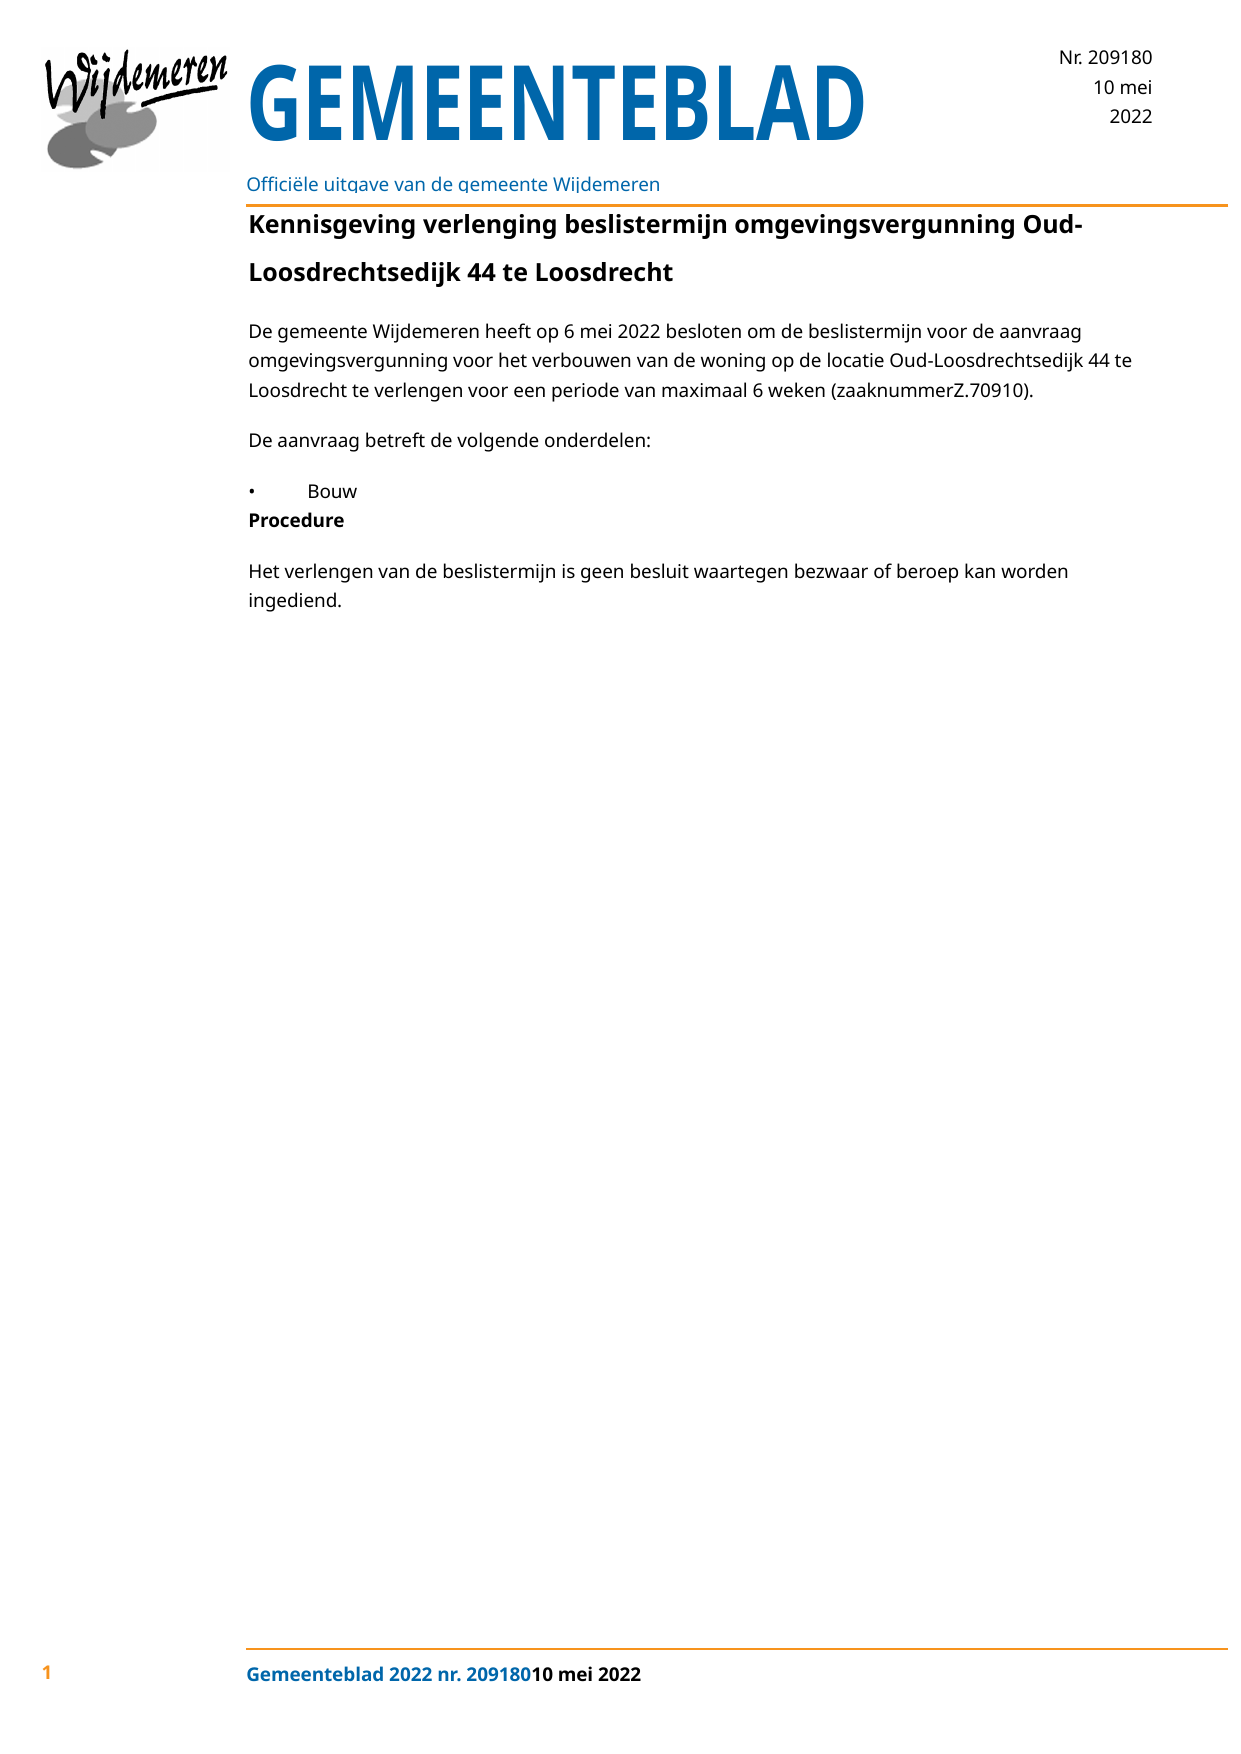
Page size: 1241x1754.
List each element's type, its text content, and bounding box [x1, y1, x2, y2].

text Procedure [248, 507, 1152, 533]
text De aanvraag betreft de volgende onderdelen: [248, 427, 1152, 453]
list Bouw [248, 478, 1152, 504]
picture [41, 47, 231, 172]
text Kennisgeving verlenging beslistermijn omgevingsvergunning Oud-Loosdrechtsedijk 44 te Loosdrecht [248, 207, 1152, 288]
text Het verlengen van de beslistermijn is geen besluit waartegen bezwaar of beroep kan worden ingediend. [248, 558, 1152, 613]
text De gemeente Wijdemeren heeft op 6 mei 2022 besloten om de beslistermijn voor de aanvraag omgevingsvergunning voor het verbouwen van de woning op de locatie Oud-Loosdrechtsedijk 44 te Loosdrecht te verlengen voor een periode van maximaal 6 weken (zaaknummerZ.70910). [248, 318, 1152, 403]
